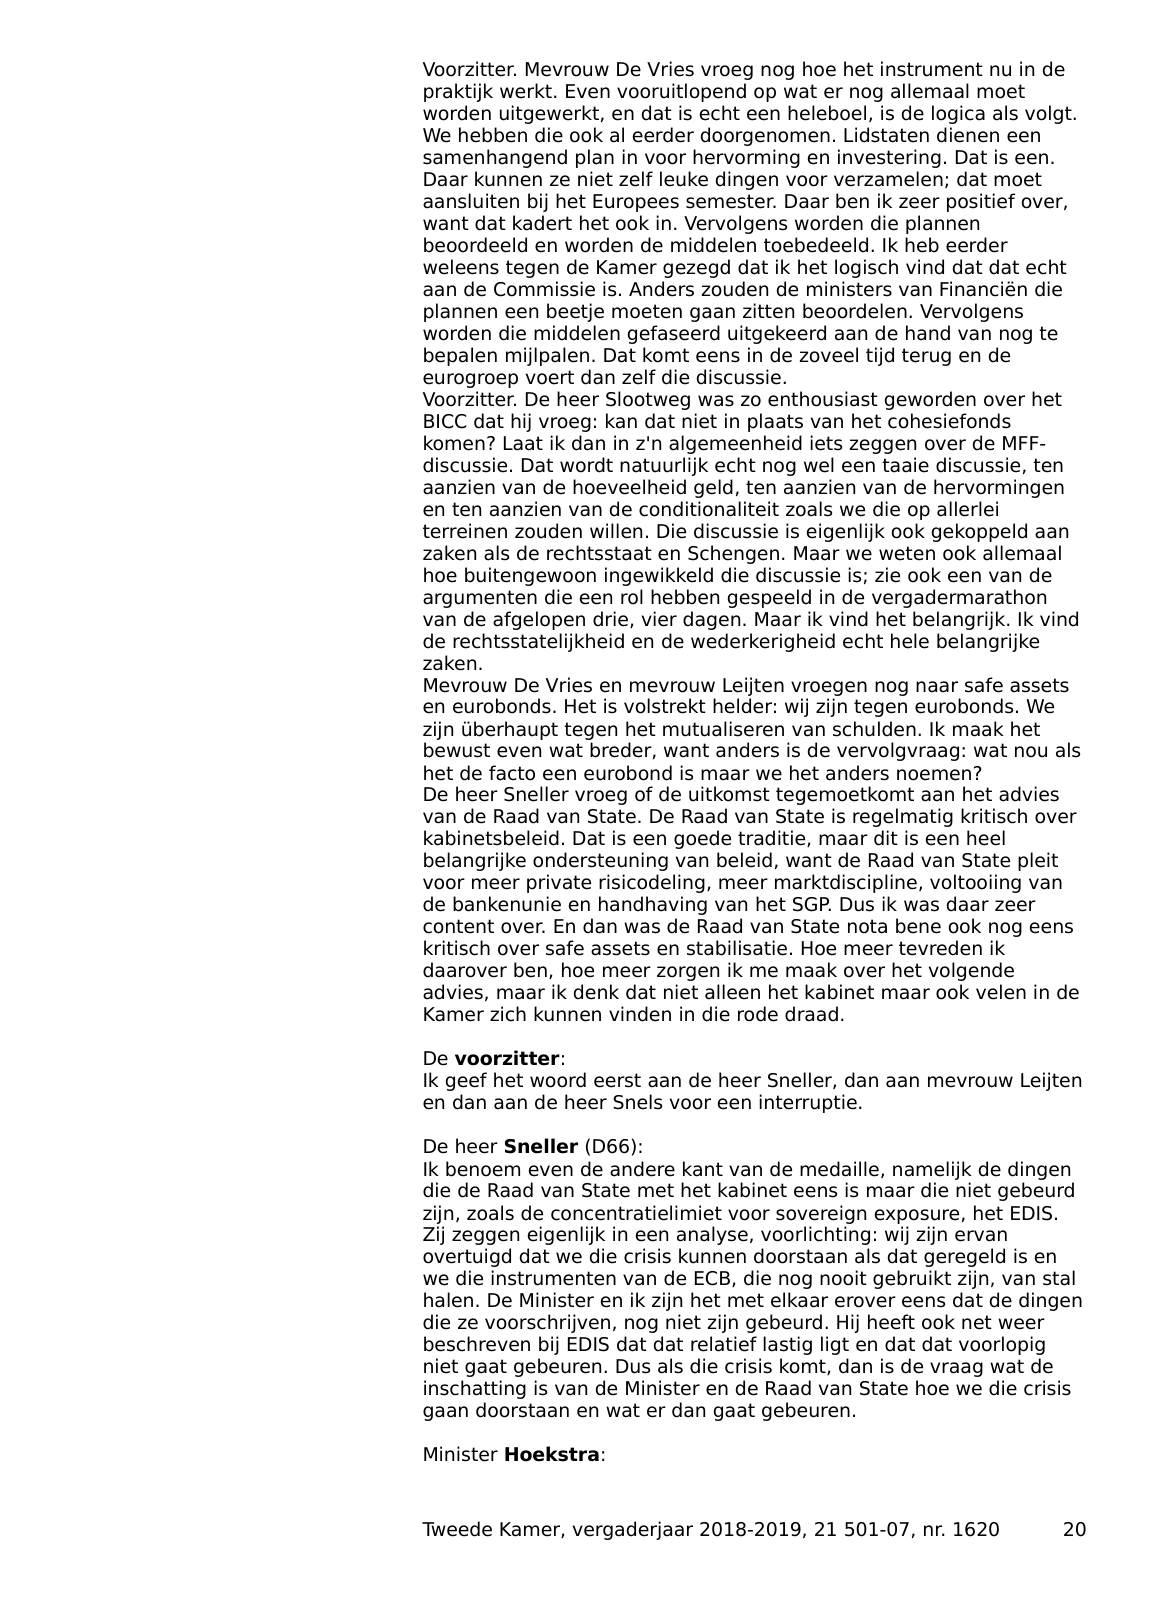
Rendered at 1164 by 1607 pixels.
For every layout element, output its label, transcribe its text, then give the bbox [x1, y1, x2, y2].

text Ik benoem even de andere kant van de medaille, namelijk de dingen die de Raad van State met het kabinet eens is maar die niet gebeurd zijn, zoals de concentratielimiet voor sovereign exposure, het EDIS. Zij zeggen eigenlijk in een analyse, voorlichting: wij zijn ervan overtuigd dat we die crisis kunnen doorstaan als dat geregeld is en we die instrumenten van de ECB, die nog nooit gebruikt zijn, van stal halen. De Minister en ik zijn het met elkaar erover eens dat de dingen die ze voorschrijven, nog niet zijn gebeurd. Hij heeft ook net weer beschreven bij EDIS dat dat relatief lastig ligt en dat dat voorlopig niet gaat gebeuren. Dus als die crisis komt, dan is de vraag wat de inschatting is van de Minister en de Raad van State hoe we die crisis gaan doorstaan en wat er dan gaat gebeuren. [422, 1158, 1087, 1422]
text Mevrouw De Vries en mevrouw Leijten vroegen nog naar safe assets en eurobonds. Het is volstrekt helder: wij zijn tegen eurobonds. We zijn überhaupt tegen het mutualiseren van schulden. Ik maak het bewust even wat breder, want anders is de vervolgvraag: wat nou als het de facto een eurobond is maar we het anders noemen? [422, 674, 1087, 784]
text De heer Sneller vroeg of de uitkomst tegemoetkomt aan het advies van de Raad van State. De Raad van State is regelmatig kritisch over kabinetsbeleid. Dat is een goede traditie, maar dit is een heel belangrijke ondersteuning van beleid, want de Raad van State pleit voor meer private risicodeling, meer marktdiscipline, voltooiing van de bankenunie en handhaving van het SGP. Dus ik was daar zeer content over. En dan was de Raad van State nota bene ook nog eens kritisch over safe assets en stabilisatie. Hoe meer tevreden ik daarover ben, hoe meer zorgen ik me maak over het volgende advies, maar ik denk dat niet alleen het kabinet maar ook velen in de Kamer zich kunnen vinden in die rode draad. [422, 784, 1087, 1026]
text Ik geef het woord eerst aan de heer Sneller, dan aan mevrouw Leijten en dan aan de heer Snels voor een interruptie. [422, 1070, 1087, 1114]
text Minister Hoekstra: [422, 1444, 1087, 1466]
text De voorzitter: [422, 1048, 1087, 1070]
text De heer Sneller (D66): [422, 1136, 1087, 1158]
text Voorzitter. Mevrouw De Vries vroeg nog hoe het instrument nu in de praktijk werkt. Even vooruitlopend op wat er nog allemaal moet worden uitgewerkt, en dat is echt een heleboel, is de logica als volgt. We hebben die ook al eerder doorgenomen. Lidstaten dienen een samenhangend plan in voor hervorming en investering. Dat is een. Daar kunnen ze niet zelf leuke dingen voor verzamelen; dat moet aansluiten bij het Europees semester. Daar ben ik zeer positief over, want dat kadert het ook in. Vervolgens worden die plannen beoordeeld en worden de middelen toebedeeld. Ik heb eerder weleens tegen de Kamer gezegd dat ik het logisch vind dat dat echt aan de Commissie is. Anders zouden de ministers van Financiën die plannen een beetje moeten gaan zitten beoordelen. Vervolgens worden die middelen gefaseerd uitgekeerd aan de hand van nog te bepalen mijlpalen. Dat komt eens in de zoveel tijd terug en de eurogroep voert dan zelf die discussie. [422, 59, 1087, 389]
text Voorzitter. De heer Slootweg was zo enthousiast geworden over het BICC dat hij vroeg: kan dat niet in plaats van het cohesiefonds komen? Laat ik dan in z'n algemeenheid iets zeggen over de MFF-discussie. Dat wordt natuurlijk echt nog wel een taaie discussie, ten aanzien van de hoeveelheid geld, ten aanzien van de hervormingen en ten aanzien van de conditionaliteit zoals we die op allerlei terreinen zouden willen. Die discussie is eigenlijk ook gekoppeld aan zaken als de rechtsstaat en Schengen. Maar we weten ook allemaal hoe buitengewoon ingewikkeld die discussie is; zie ook een van de argumenten die een rol hebben gespeeld in de vergadermarathon van de afgelopen drie, vier dagen. Maar ik vind het belangrijk. Ik vind de rechtsstatelijkheid en de wederkerigheid echt hele belangrijke zaken. [422, 389, 1087, 674]
